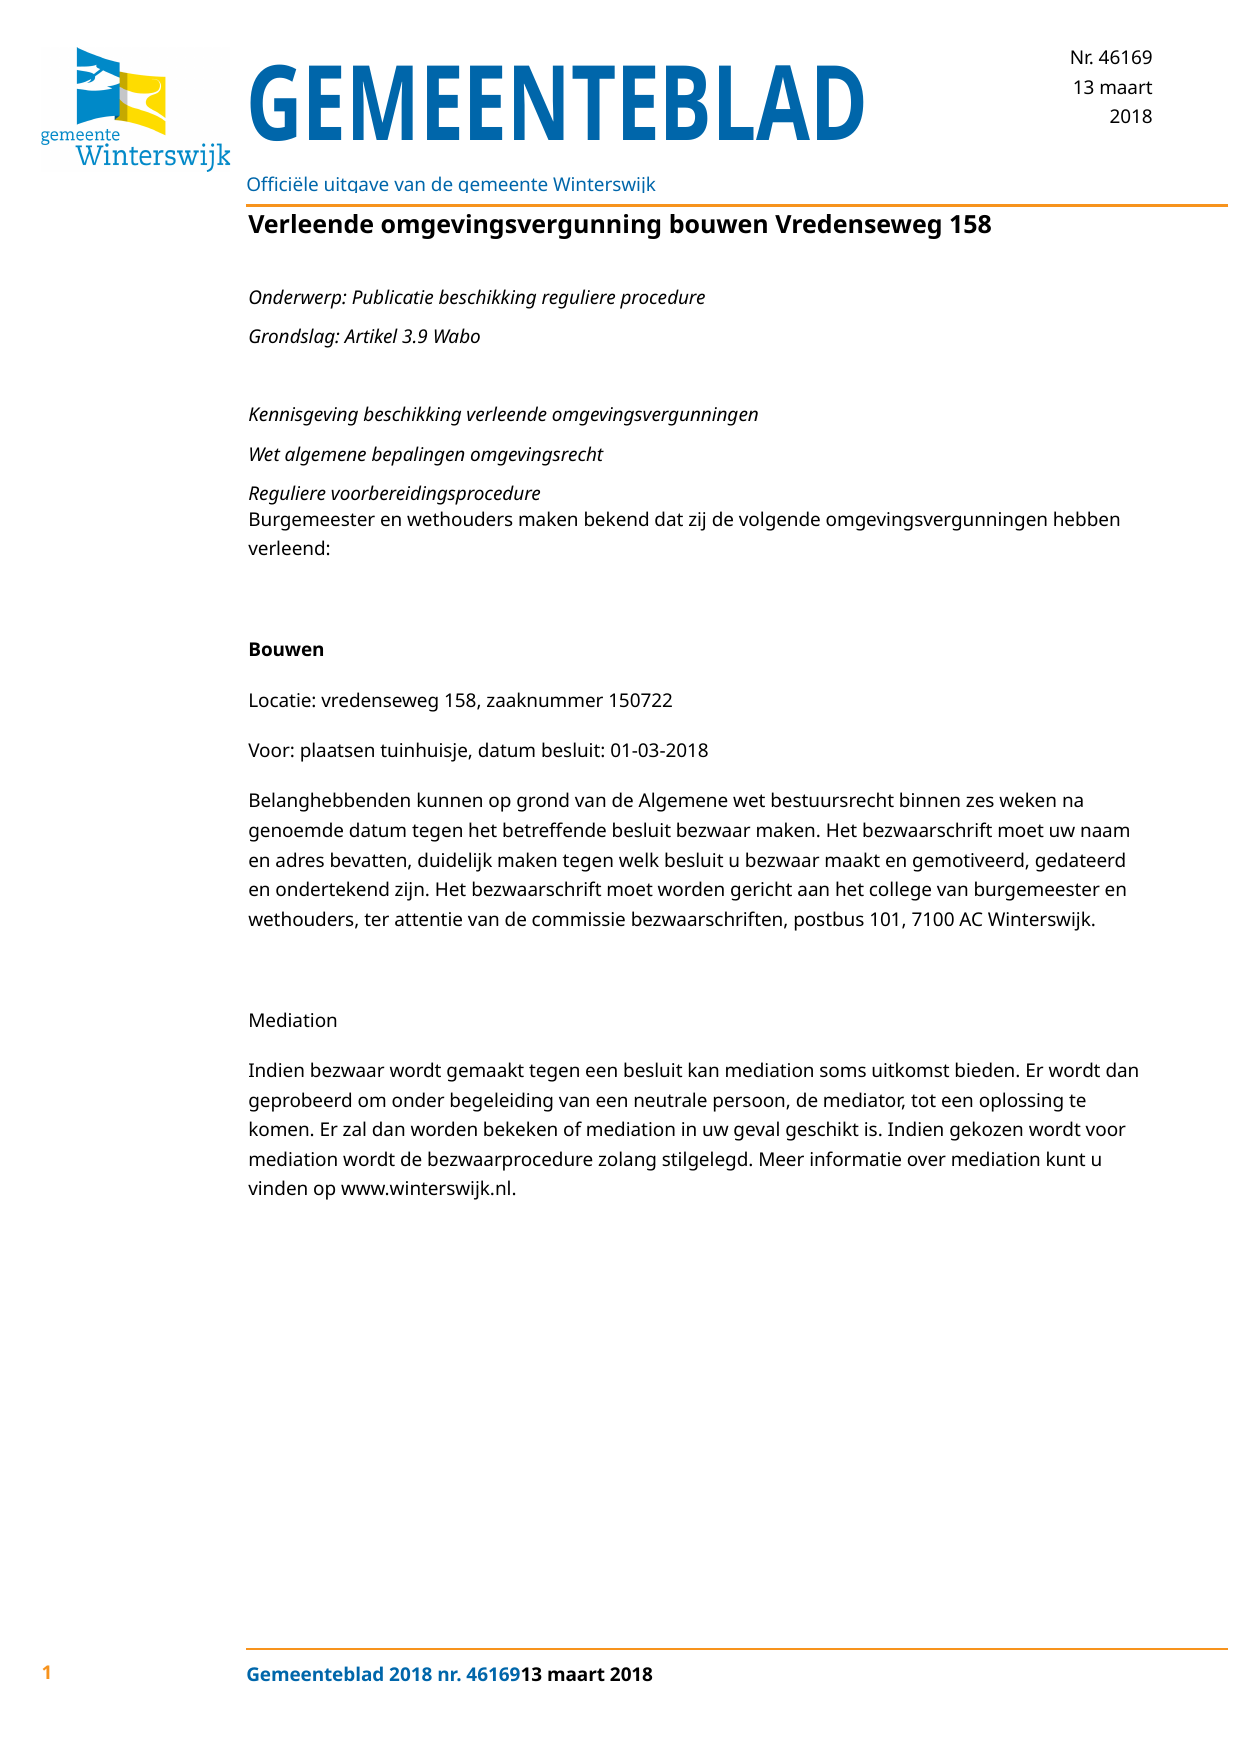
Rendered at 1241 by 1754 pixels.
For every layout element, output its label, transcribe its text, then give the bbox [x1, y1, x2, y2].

text Reguliere voorbereidingsprocedure [248, 480, 1152, 506]
picture [41, 47, 231, 172]
text Kennisgeving beschikking verleende omgevingsvergunningen [248, 402, 1152, 427]
text Mediation [248, 1007, 1152, 1032]
picture [225, 153, 231, 162]
text Onderwerp: Publicatie beschikking reguliere procedure [248, 284, 1152, 309]
text Belanghebbenden kunnen op grond van de Algemene wet bestuursrecht binnen zes weken na genoemde datum tegen het betreffende besluit bezwaar maken. Het bezwaarschrift moet uw naam en adres bevatten, duidelijk maken tegen welk besluit u bezwaar maakt en gemotiveerd, gedateerd en ondertekend zijn. Het bezwaarschrift moet worden gericht aan het college van burgemeester en wethouders, ter attentie van de commissie bezwaarschriften, postbus 101, 7100 AC Winterswijk. [248, 788, 1152, 932]
text Locatie: vredenseweg 158, zaaknummer 150722 [248, 687, 1152, 712]
text Wet algemene bepalingen omgevingsrecht [248, 441, 1152, 467]
text Grondslag: Artikel 3.9 Wabo [248, 323, 1152, 349]
text Bouwen [248, 636, 1152, 662]
text Burgemeester en wethouders maken bekend dat zij de volgende omgevingsvergunningen hebben verleend: [248, 506, 1152, 561]
text Voor: plaatsen tuinhuisje, datum besluit: 01-03-2018 [248, 737, 1152, 763]
text Verleende omgevingsvergunning bouwen Vredenseweg 158 [248, 207, 1152, 241]
text Indien bezwaar wordt gemaakt tegen een besluit kan mediation soms uitkomst bieden. Er wordt dan geprobeerd om onder begeleiding van een neutrale persoon, de mediator, tot een oplossing te komen. Er zal dan worden bekeken of mediation in uw geval geschikt is. Indien gekozen wordt voor mediation wordt de bezwaarprocedure zolang stilgelegd. Meer informatie over mediation kunt u vinden op www.winterswijk.nl. [248, 1057, 1152, 1201]
